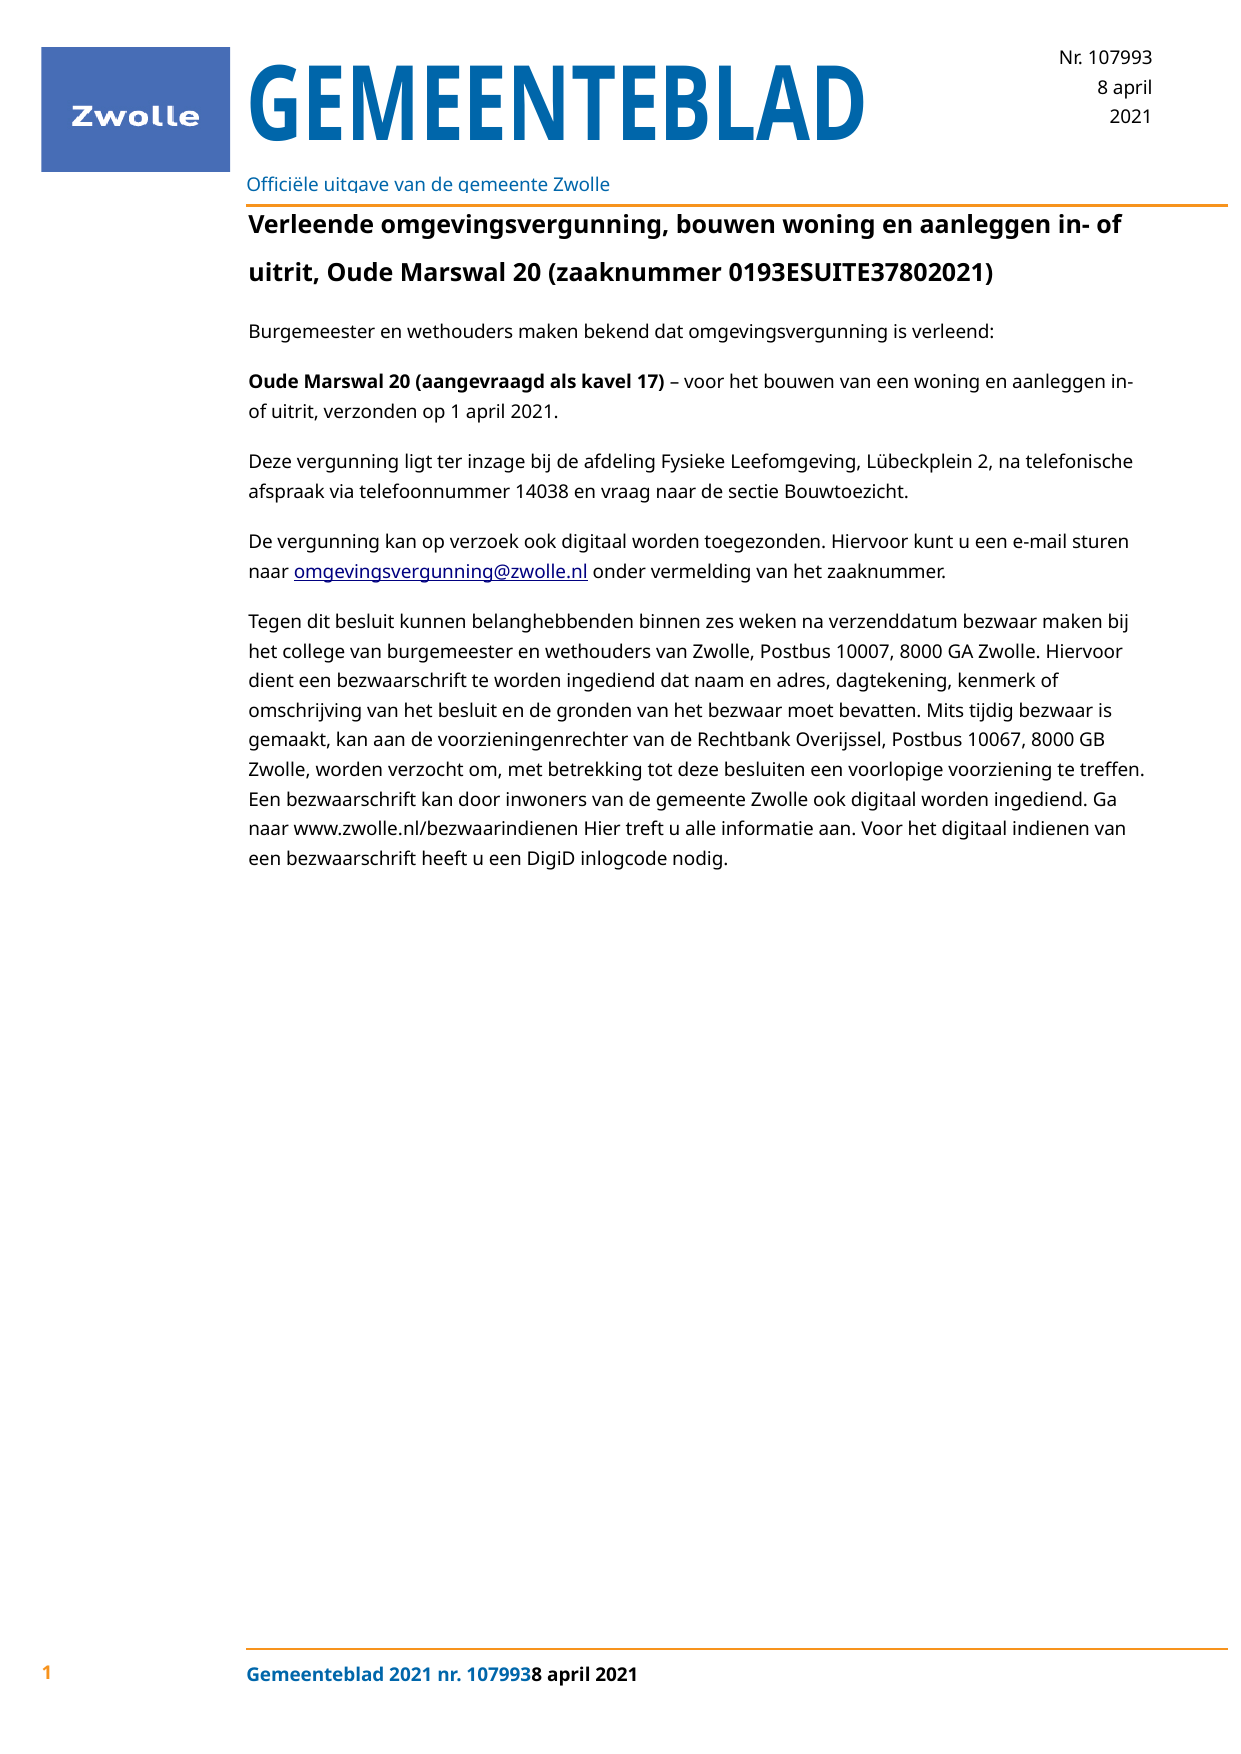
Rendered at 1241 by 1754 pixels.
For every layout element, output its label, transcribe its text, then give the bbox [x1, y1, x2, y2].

picture [41, 47, 231, 172]
text Tegen dit besluit kunnen belanghebbenden binnen zes weken na verzenddatum bezwaar maken bij het college van burgemeester en wethouders van Zwolle, Postbus 10007, 8000 GA Zwolle. Hiervoor dient een bezwaarschrift te worden ingediend dat naam en adres, dagtekening, kenmerk of omschrijving van het besluit en de gronden van het bezwaar moet bevatten. Mits tijdig bezwaar is gemaakt, kan aan de voorzieningenrechter van de Rechtbank Overijssel, Postbus 10067, 8000 GB Zwolle, worden verzocht om, met betrekking tot deze besluiten een voorlopige voorziening te treffen. Een bezwaarschrift kan door inwoners van de gemeente Zwolle ook digitaal worden ingediend. Ga naar www.zwolle.nl/bezwaarindienen Hier treft u alle informatie aan. Voor het digitaal indienen van een bezwaarschrift heeft u een DigiD inlogcode nodig. [248, 608, 1152, 871]
text Oude Marswal 20 (aangevraagd als kavel 17) – voor het bouwen van een woning en aanleggen in- of uitrit, verzonden op 1 april 2021. [248, 368, 1152, 424]
text Verleende omgevingsvergunning, bouwen woning en aanleggen in- of uitrit, Oude Marswal 20 (zaaknummer 0193ESUITE37802021) [248, 207, 1152, 288]
text Deze vergunning ligt ter inzage bij de afdeling Fysieke Leefomgeving, Lübeckplein 2, na telefonische afspraak via telefoonnummer 14038 en vraag naar de sectie Bouwtoezicht. [248, 448, 1152, 504]
text Burgemeester en wethouders maken bekend dat omgevingsvergunning is verleend: [248, 318, 1152, 344]
text De vergunning kan op verzoek ook digitaal worden toegezonden. Hiervoor kunt u een e-mail sturen naar omgevingsvergunning@zwolle.nl onder vermelding van het zaaknummer. [248, 528, 1152, 584]
